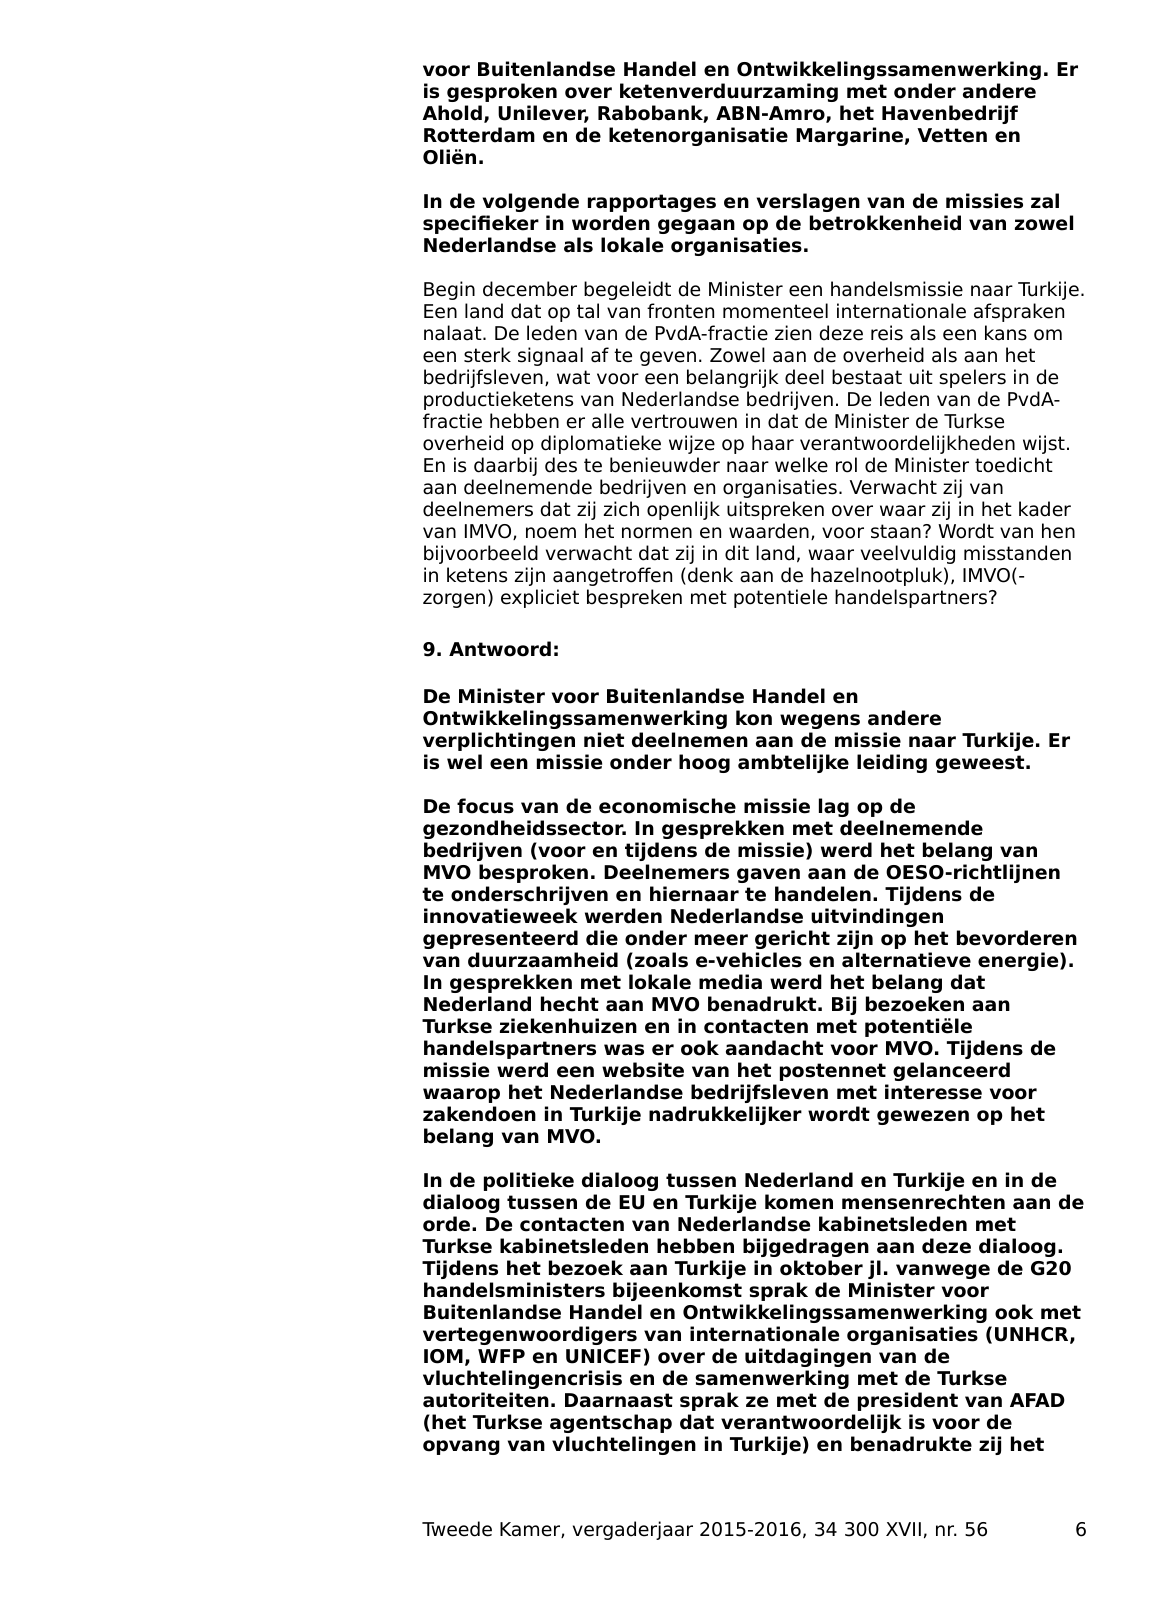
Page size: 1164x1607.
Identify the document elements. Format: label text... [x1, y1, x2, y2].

text In de volgende rapportages en verslagen van de missies zal specifieker in worden gegaan op de betrokkenheid van zowel Nederlandse als lokale organisaties. [422, 191, 1087, 257]
text voor Buitenlandse Handel en Ontwikkelingssamenwerking. Er is gesproken over ketenverduurzaming met onder andere Ahold, Unilever, Rabobank, ABN-Amro, het Havenbedrijf Rotterdam en de ketenorganisatie Margarine, Vetten en Oliën. [422, 59, 1087, 169]
text De Minister voor Buitenlandse Handel en Ontwikkelingssamenwerking kon wegens andere verplichtingen niet deelnemen aan de missie naar Turkije. Er is wel een missie onder hoog ambtelijke leiding geweest. [422, 686, 1087, 774]
text Begin december begeleidt de Minister een handelsmissie naar Turkije. Een land dat op tal van fronten momenteel internationale afspraken nalaat. De leden van de PvdA-fractie zien deze reis als een kans om een sterk signaal af te geven. Zowel aan de overheid als aan het bedrijfsleven, wat voor een belangrijk deel bestaat uit spelers in de productieketens van Nederlandse bedrijven. De leden van de PvdA-fractie hebben er alle vertrouwen in dat de Minister de Turkse overheid op diplomatieke wijze op haar verantwoordelijkheden wijst. En is daarbij des te benieuwder naar welke rol de Minister toedicht aan deelnemende bedrijven en organisaties. Verwacht zij van deelnemers dat zij zich openlijk uitspreken over waar zij in het kader van IMVO, noem het normen en waarden, voor staan? Wordt van hen bijvoorbeeld verwacht dat zij in dit land, waar veelvuldig misstanden in ketens zijn aangetroffen (denk aan de hazelnootpluk), IMVO(-zorgen) expliciet bespreken met potentiele handelspartners? [422, 279, 1087, 609]
subtitle 9. Antwoord: [422, 639, 1087, 661]
text In de politieke dialoog tussen Nederland en Turkije en in de dialoog tussen de EU en Turkije komen mensenrechten aan de orde. De contacten van Nederlandse kabinetsleden met Turkse kabinetsleden hebben bijgedragen aan deze dialoog. Tijdens het bezoek aan Turkije in oktober jl. vanwege de G20 handelsministers bijeenkomst sprak de Minister voor Buitenlandse Handel en Ontwikkelingssamenwerking ook met vertegenwoordigers van internationale organisaties (UNHCR, IOM, WFP en UNICEF) over de uitdagingen van de vluchtelingencrisis en de samenwerking met de Turkse autoriteiten. Daarnaast sprak ze met de president van AFAD (het Turkse agentschap dat verantwoordelijk is voor de opvang van vluchtelingen in Turkije) en benadrukte zij het [422, 1170, 1087, 1456]
text De focus van de economische missie lag op de gezondheidssector. In gesprekken met deelnemende bedrijven (voor en tijdens de missie) werd het belang van MVO besproken. Deelnemers gaven aan de OESO-richtlijnen te onderschrijven en hiernaar te handelen. Tijdens de innovatieweek werden Nederlandse uitvindingen gepresenteerd die onder meer gericht zijn op het bevorderen van duurzaamheid (zoals e-vehicles en alternatieve energie). In gesprekken met lokale media werd het belang dat Nederland hecht aan MVO benadrukt. Bij bezoeken aan Turkse ziekenhuizen en in contacten met potentiële handelspartners was er ook aandacht voor MVO. Tijdens de missie werd een website van het postennet gelanceerd waarop het Nederlandse bedrijfsleven met interesse voor zakendoen in Turkije nadrukkelijker wordt gewezen op het belang van MVO. [422, 796, 1087, 1148]
